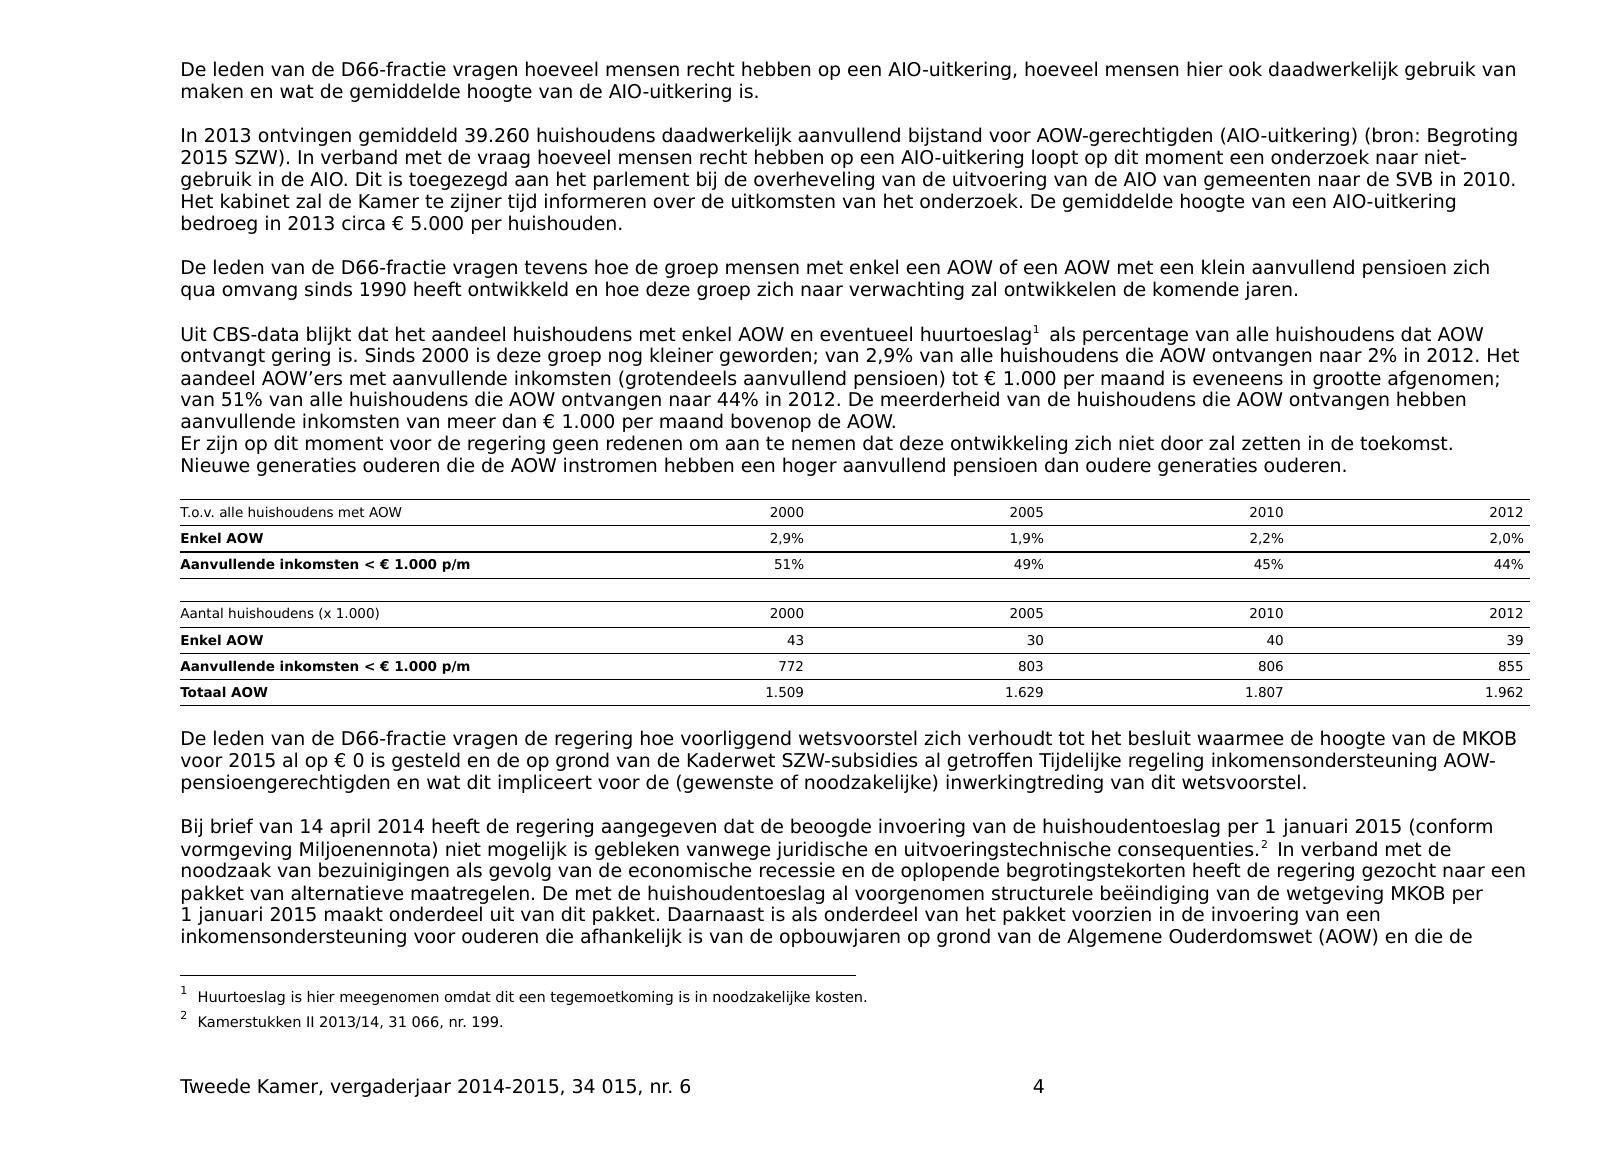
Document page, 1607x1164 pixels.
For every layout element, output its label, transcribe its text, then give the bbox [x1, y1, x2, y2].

table_header 2010 [1050, 602, 1289, 627]
table_cell Aanvullende inkomsten < € 1.000 p/m [180, 654, 570, 679]
table_header T.o.v. alle huishoudens met AOW [180, 500, 570, 525]
table_cell 40 [1050, 628, 1289, 653]
table_cell 39 [1290, 628, 1529, 653]
table_cell 49% [810, 553, 1049, 578]
table_cell Enkel AOW [180, 628, 570, 653]
table_header 2000 [570, 602, 810, 627]
table_header 2005 [810, 602, 1049, 627]
text De leden van de D66-fractie vragen tevens hoe de groep mensen met enkel een AOW of een AOW met een klein aanvullend pensioen zich qua omvang sinds 1990 heeft ontwikkeld en hoe deze groep zich naar verwachting zal ontwikkelen de komende jaren. [180, 257, 1529, 301]
text Uit CBS-data blijkt dat het aandeel huishoudens met enkel AOW en eventueel huurtoeslag als percentage van alle huishoudens dat AOW ontvangt gering is. Sinds 2000 is deze groep nog kleiner geworden; van 2,9% van alle huishoudens die AOW ontvangen naar 2% in 2012. Het aandeel AOW’ers met aanvullende inkomsten (grotendeels aanvullend pensioen) tot € 1.000 per maand is eveneens in grootte afgenomen; van 51% van alle huishoudens die AOW ontvangen naar 44% in 2012. De meerderheid van de huishoudens die AOW ontvangen hebben aanvullende inkomsten van meer dan € 1.000 per maand bovenop de AOW. [180, 323, 1529, 433]
table_cell Totaal AOW [180, 680, 570, 705]
text De leden van de D66-fractie vragen hoeveel mensen recht hebben op een AIO-uitkering, hoeveel mensen hier ook daadwerkelijk gebruik van maken en wat de gemiddelde hoogte van de AIO-uitkering is. [180, 59, 1529, 103]
table_header 2000 [570, 500, 810, 525]
text Er zijn op dit moment voor de regering geen redenen om aan te nemen dat deze ontwikkeling zich niet door zal zetten in de toekomst. Nieuwe generaties ouderen die de AOW instromen hebben een hoger aanvullend pensioen dan oudere generaties ouderen. [180, 433, 1529, 477]
table_header 2012 [1290, 602, 1529, 627]
text Huurtoeslag is hier meegenomen omdat dit een tegemoetkoming is in noodzakelijke kosten. [180, 984, 1529, 1006]
table_cell 43 [570, 628, 810, 653]
table_cell Aanvullende inkomsten < € 1.000 p/m [180, 553, 570, 578]
table_cell 30 [810, 628, 1049, 653]
table_cell 2,2% [1050, 526, 1289, 551]
text Kamerstukken II 2013/14, 31 066, nr. 199. [180, 1009, 1529, 1031]
table_cell 1.807 [1050, 680, 1289, 705]
table_header 2010 [1050, 500, 1289, 525]
table_cell 44% [1290, 553, 1529, 578]
table_cell Enkel AOW [180, 526, 570, 551]
table_cell 803 [810, 654, 1049, 679]
table_header Aantal huishoudens (x 1.000) [180, 602, 570, 627]
table_cell 772 [570, 654, 810, 679]
table_cell 2,0% [1290, 526, 1529, 551]
text In 2013 ontvingen gemiddeld 39.260 huishoudens daadwerkelijk aanvullend bijstand voor AOW-gerechtigden (AIO-uitkering) (bron: Begroting 2015 SZW). In verband met de vraag hoeveel mensen recht hebben op een AIO-uitkering loopt op dit moment een onderzoek naar niet-gebruik in de AIO. Dit is toegezegd aan het parlement bij de overheveling van de uitvoering van de AIO van gemeenten naar de SVB in 2010. Het kabinet zal de Kamer te zijner tijd informeren over de uitkomsten van het onderzoek. De gemiddelde hoogte van een AIO-uitkering bedroeg in 2013 circa € 5.000 per huishouden. [180, 125, 1529, 235]
table_cell 2,9% [570, 526, 810, 551]
table_cell 855 [1290, 654, 1529, 679]
table_cell 51% [570, 553, 810, 578]
table_cell 45% [1050, 553, 1289, 578]
text De leden van de D66-fractie vragen de regering hoe voorliggend wetsvoorstel zich verhoudt tot het besluit waarmee de hoogte van de MKOB voor 2015 al op € 0 is gesteld en de op grond van de Kaderwet SZW-subsidies al getroffen Tijdelijke regeling inkomensondersteuning AOW-pensioengerechtigden en wat dit impliceert voor de (gewenste of noodzakelijke) inwerkingtreding van dit wetsvoorstel. [180, 728, 1529, 794]
text Bij brief van 14 april 2014 heeft de regering aangegeven dat de beoogde invoering van de huishoudentoeslag per 1 januari 2015 (conform vormgeving Miljoenennota) niet mogelijk is gebleken vanwege juridische en uitvoeringstechnische consequenties. In verband met de noodzaak van bezuinigingen als gevolg van de economische recessie en de oplopende begrotingstekorten heeft de regering gezocht naar een pakket van alternatieve maatregelen. De met de huishoudentoeslag al voorgenomen structurele beëindiging van de wetgeving MKOB per 1 januari 2015 maakt onderdeel uit van dit pakket. Daarnaast is als onderdeel van het pakket voorzien in de invoering van een inkomensondersteuning voor ouderen die afhankelijk is van de opbouwjaren op grond van de Algemene Ouderdomswet (AOW) en die de [180, 816, 1529, 948]
table_header 2012 [1290, 500, 1529, 525]
table_cell 1,9% [810, 526, 1049, 551]
table_header 2005 [810, 500, 1049, 525]
table_cell 1.629 [810, 680, 1049, 705]
table_cell 1.509 [570, 680, 810, 705]
table_cell 1.962 [1290, 680, 1529, 705]
table_cell 806 [1050, 654, 1289, 679]
